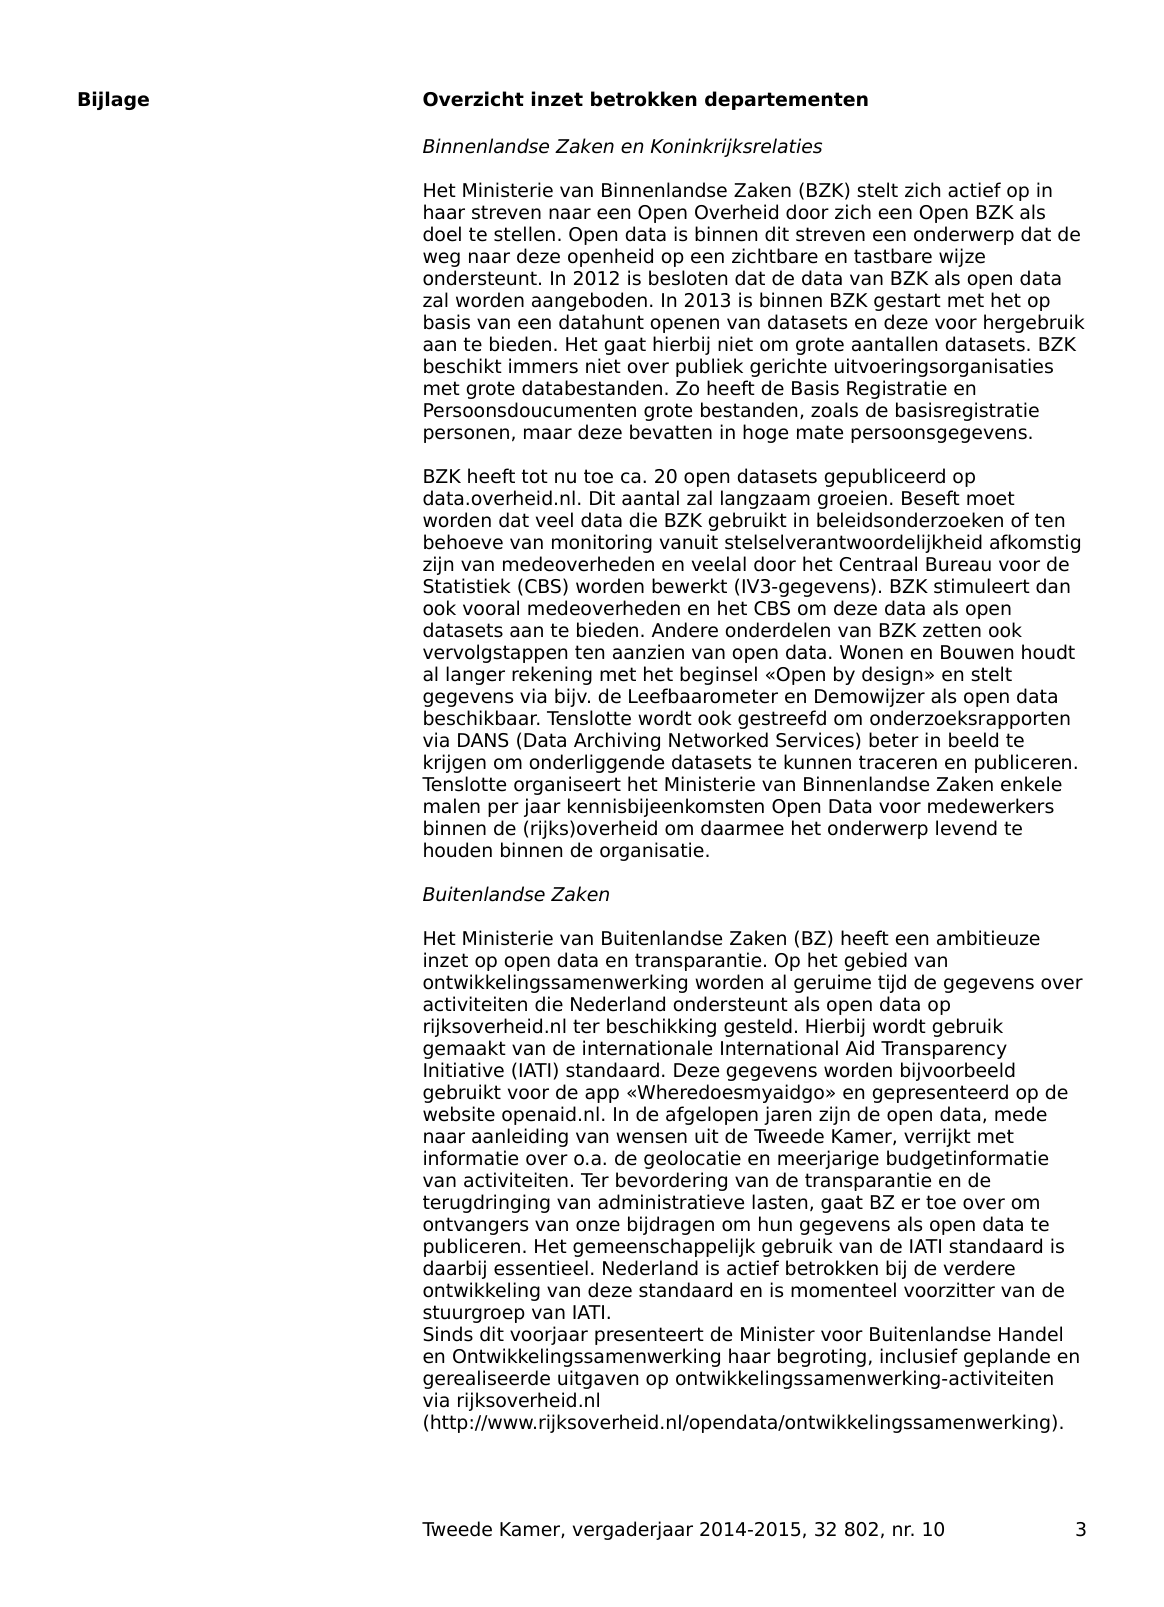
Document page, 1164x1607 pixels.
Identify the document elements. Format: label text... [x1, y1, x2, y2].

text Het Ministerie van Buitenlandse Zaken (BZ) heeft een ambitieuze inzet op open data en transparantie. Op het gebied van ontwikkelingssamenwerking worden al geruime tijd de gegevens over activiteiten die Nederland ondersteunt als open data op rijksoverheid.nl ter beschikking gesteld. Hierbij wordt gebruik gemaakt van de internationale International Aid Transparency Initiative (IATI) standaard. Deze gegevens worden bijvoorbeeld gebruikt voor de app «Wheredoesmyaidgo» en gepresenteerd op de website openaid.nl. In de afgelopen jaren zijn de open data, mede naar aanleiding van wensen uit de Tweede Kamer, verrijkt met informatie over o.a. de geolocatie en meerjarige budgetinformatie van activiteiten. Ter bevordering van de transparantie en de terugdringing van administratieve lasten, gaat BZ er toe over om ontvangers van onze bijdragen om hun gegevens als open data te publiceren. Het gemeenschappelijk gebruik van de IATI standaard is daarbij essentieel. Nederland is actief betrokken bij de verdere ontwikkeling van deze standaard en is momenteel voorzitter van de stuurgroep van IATI. [422, 928, 1087, 1324]
text Het Ministerie van Binnenlandse Zaken (BZK) stelt zich actief op in haar streven naar een Open Overheid door zich een Open BZK als doel te stellen. Open data is binnen dit streven een onderwerp dat de weg naar deze openheid op een zichtbare en tastbare wijze ondersteunt. In 2012 is besloten dat de data van BZK als open data zal worden aangeboden. In 2013 is binnen BZK gestart met het op basis van een datahunt openen van datasets en deze voor hergebruik aan te bieden. Het gaat hierbij niet om grote aantallen datasets. BZK beschikt immers niet over publiek gerichte uitvoeringsorganisaties met grote databestanden. Zo heeft de Basis Registratie en Persoonsdoucumenten grote bestanden, zoals de basisregistratie personen, maar deze bevatten in hoge mate persoonsgegevens. [422, 180, 1087, 444]
text Sinds dit voorjaar presenteert de Minister voor Buitenlandse Handel en Ontwikkelingssamenwerking haar begroting, inclusief geplande en gerealiseerde uitgaven op ontwikkelingssamenwerking-activiteiten via rijksoverheid.nl (http://www.rijksoverheid.nl/opendata/ontwikkelingssamenwerking). [422, 1324, 1087, 1434]
subtitle Binnenlandse Zaken en Koninkrijksrelaties [422, 136, 1087, 158]
text BZK heeft tot nu toe ca. 20 open datasets gepubliceerd op data.overheid.nl. Dit aantal zal langzaam groeien. Beseft moet worden dat veel data die BZK gebruikt in beleidsonderzoeken of ten behoeve van monitoring vanuit stelselverantwoordelijkheid afkomstig zijn van medeoverheden en veelal door het Centraal Bureau voor de Statistiek (CBS) worden bewerkt (IV3-gegevens). BZK stimuleert dan ook vooral medeoverheden en het CBS om deze data als open datasets aan te bieden. Andere onderdelen van BZK zetten ook vervolgstappen ten aanzien van open data. Wonen en Bouwen houdt al langer rekening met het beginsel «Open by design» en stelt gegevens via bijv. de Leefbaarometer en Demowijzer als open data beschikbaar. Tenslotte wordt ook gestreefd om onderzoeksrapporten via DANS (Data Archiving Networked Services) beter in beeld te krijgen om onderliggende datasets te kunnen traceren en publiceren. Tenslotte organiseert het Ministerie van Binnenlandse Zaken enkele malen per jaar kennisbijeenkomsten Open Data voor medewerkers binnen de (rijks)overheid om daarmee het onderwerp levend te houden binnen de organisatie. [422, 466, 1087, 862]
subtitle Bijlage Overzicht inzet betrokken departementen [77, 89, 1087, 111]
subtitle Buitenlandse Zaken [422, 884, 1087, 906]
